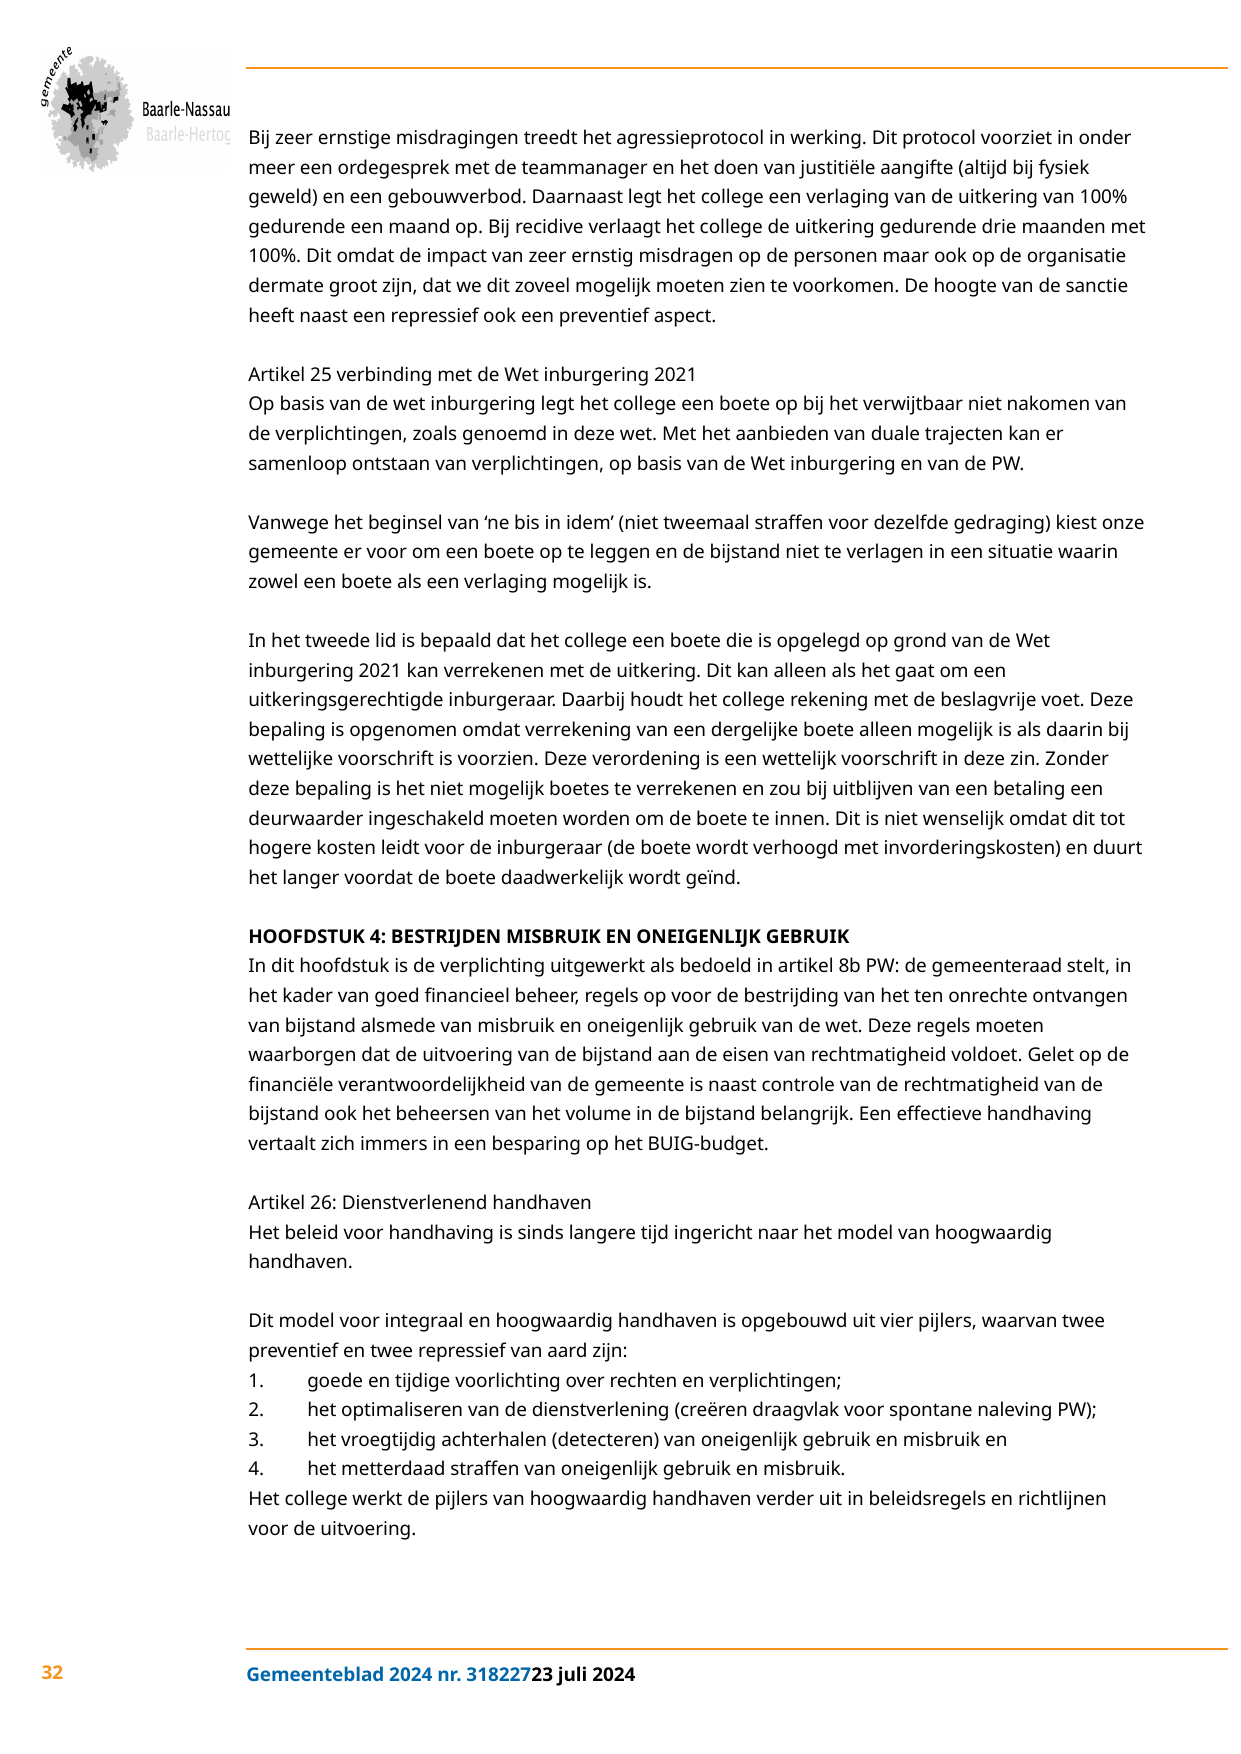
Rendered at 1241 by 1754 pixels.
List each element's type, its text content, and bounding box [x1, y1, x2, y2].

list goede en tijdige voorlichting over rechten en verplichtingen; [248, 1367, 1152, 1393]
text In het tweede lid is bepaald dat het college een boete die is opgelegd op grond van de Wet inburgering 2021 kan verrekenen met de uitkering. Dit kan alleen als het gaat om een uitkeringsgerechtigde inburgeraar. Daarbij houdt het college rekening met de beslagvrije voet. Deze bepaling is opgenomen omdat verrekening van een dergelijke boete alleen mogelijk is als daarin bij wettelijke voorschrift is voorzien. Deze verordening is een wettelijk voorschrift in deze zin. Zonder deze bepaling is het niet mogelijk boetes te verrekenen en zou bij uitblijven van een betaling een deurwaarder ingeschakeld moeten worden om de boete te innen. Dit is niet wenselijk omdat dit tot hogere kosten leidt voor de inburgeraar (de boete wordt verhoogd met invorderingskosten) en duurt het langer voordat de boete daadwerkelijk wordt geïnd. [248, 627, 1152, 890]
text Vanwege het beginsel van ‘ne bis in idem’ (niet tweemaal straffen voor dezelfde gedraging) kiest onze gemeente er voor om een boete op te leggen en de bijstand niet te verlagen in een situatie waarin zowel een boete als een verlaging mogelijk is. [248, 509, 1152, 594]
text Artikel 25 verbinding met de Wet inburgering 2021 [248, 361, 1152, 387]
list het optimaliseren van de dienstverlening (creëren draagvlak voor spontane naleving PW); [248, 1396, 1152, 1422]
list het vroegtijdig achterhalen (detecteren) van oneigenlijk gebruik en misbruik en [248, 1426, 1152, 1452]
text Het beleid voor handhaving is sinds langere tijd ingericht naar het model van hoogwaardig handhaven. [248, 1219, 1152, 1274]
text Dit model voor integraal en hoogwaardig handhaven is opgebouwd uit vier pijlers, waarvan twee preventief en twee repressief van aard zijn: [248, 1308, 1152, 1363]
picture [41, 47, 231, 172]
text Artikel 26: Dienstverlenend handhaven [248, 1189, 1152, 1215]
text Op basis van de wet inburgering legt het college een boete op bij het verwijtbaar niet nakomen van de verplichtingen, zoals genoemd in deze wet. Met het aanbieden van duale trajecten kan er samenloop ontstaan van verplichtingen, op basis van de Wet inburgering en van de PW. [248, 391, 1152, 476]
text Het college werkt de pijlers van hoogwaardig handhaven verder uit in beleidsregels en richtlijnen voor de uitvoering. [248, 1485, 1152, 1541]
list het metterdaad straffen van oneigenlijk gebruik en misbruik. [248, 1456, 1152, 1481]
text Bij zeer ernstige misdragingen treedt het agressieprotocol in werking. Dit protocol voorziet in onder meer een ordegesprek met de teammanager en het doen van justitiële aangifte (altijd bij fysiek geweld) en een gebouwverbod. Daarnaast legt het college een verlaging van de uitkering van 100% gedurende een maand op. Bij recidive verlaagt het college de uitkering gedurende drie maanden met 100%. Dit omdat de impact van zeer ernstig misdragen op de personen maar ook op de organisatie dermate groot zijn, dat we dit zoveel mogelijk moeten zien te voorkomen. De hoogte van de sanctie heeft naast een repressief ook een preventief aspect. [248, 124, 1152, 328]
text In dit hoofdstuk is de verplichting uitgewerkt als bedoeld in artikel 8b PW: de gemeenteraad stelt, in het kader van goed financieel beheer, regels op voor de bestrijding van het ten onrechte ontvangen van bijstand alsmede van misbruik en oneigenlijk gebruik van de wet. Deze regels moeten waarborgen dat de uitvoering van de bijstand aan de eisen van rechtmatigheid voldoet. Gelet op de financiële verantwoordelijkheid van de gemeente is naast controle van de rechtmatigheid van de bijstand ook het beheersen van het volume in de bijstand belangrijk. Een effectieve handhaving vertaalt zich immers in een besparing op het BUIG-budget. [248, 953, 1152, 1156]
text HOOFDSTUK 4: BESTRIJDEN MISBRUIK EN ONEIGENLIJK GEBRUIK [248, 923, 1152, 949]
